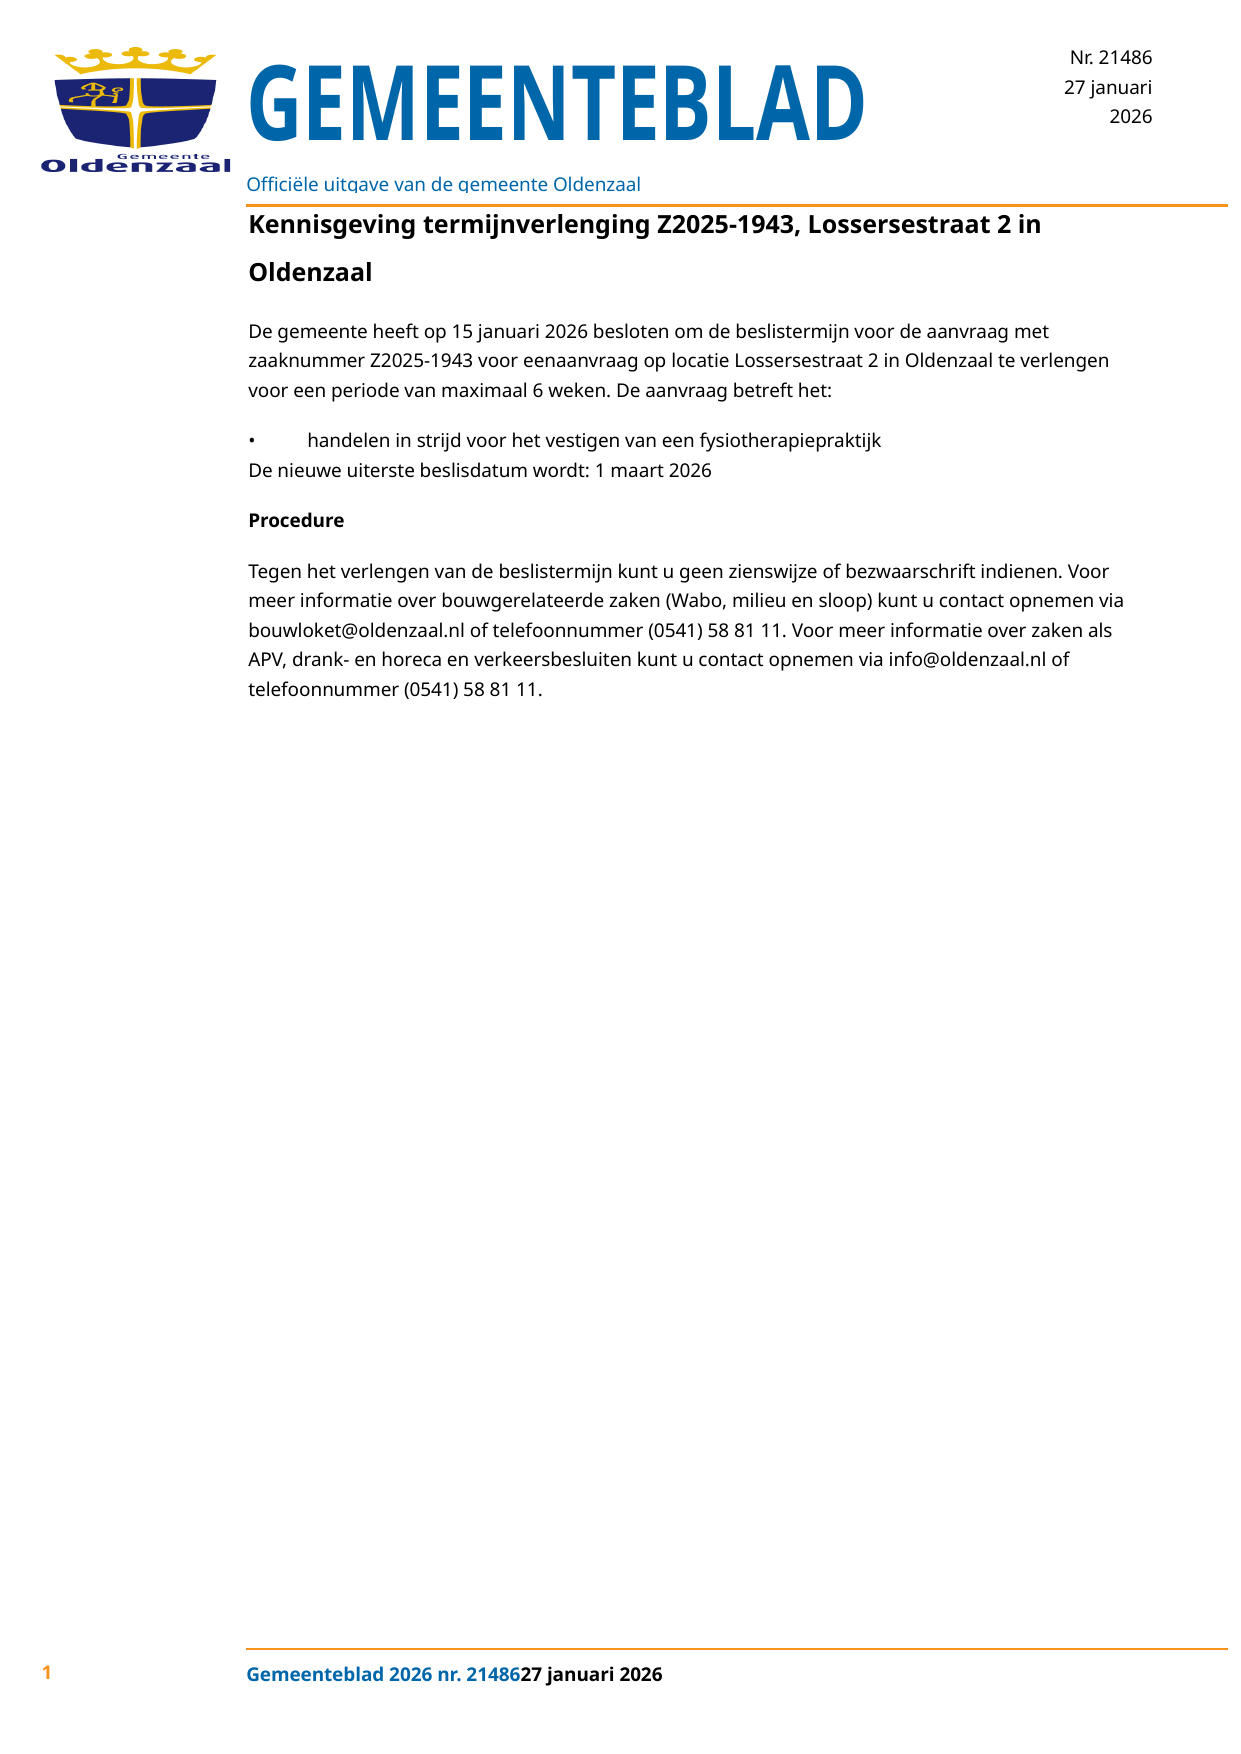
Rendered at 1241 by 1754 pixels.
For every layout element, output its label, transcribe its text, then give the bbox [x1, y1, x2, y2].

text Procedure [248, 507, 1152, 533]
picture [41, 47, 231, 172]
text Tegen het verlengen van de beslistermijn kunt u geen zienswijze of bezwaarschrift indienen. Voor meer informatie over bouwgerelateerde zaken (Wabo, milieu en sloop) kunt u contact opnemen via bouwloket@oldenzaal.nl of telefoonnummer (0541) 58 81 11. Voor meer informatie over zaken als APV, drank- en horeca en verkeersbesluiten kunt u contact opnemen via info@oldenzaal.nl of telefoonnummer (0541) 58 81 11. [248, 558, 1152, 702]
text De gemeente heeft op 15 januari 2026 besloten om de beslistermijn voor de aanvraag met zaaknummer Z2025-1943 voor eenaanvraag op locatie Lossersestraat 2 in Oldenzaal te verlengen voor een periode van maximaal 6 weken. De aanvraag betreft het: [248, 318, 1152, 403]
text Kennisgeving termijnverlenging Z2025-1943, Lossersestraat 2 in Oldenzaal [248, 207, 1152, 288]
list handelen in strijd voor het vestigen van een fysiotherapiepraktijk [248, 427, 1152, 453]
text De nieuwe uiterste beslisdatum wordt: 1 maart 2026 [248, 457, 1152, 483]
